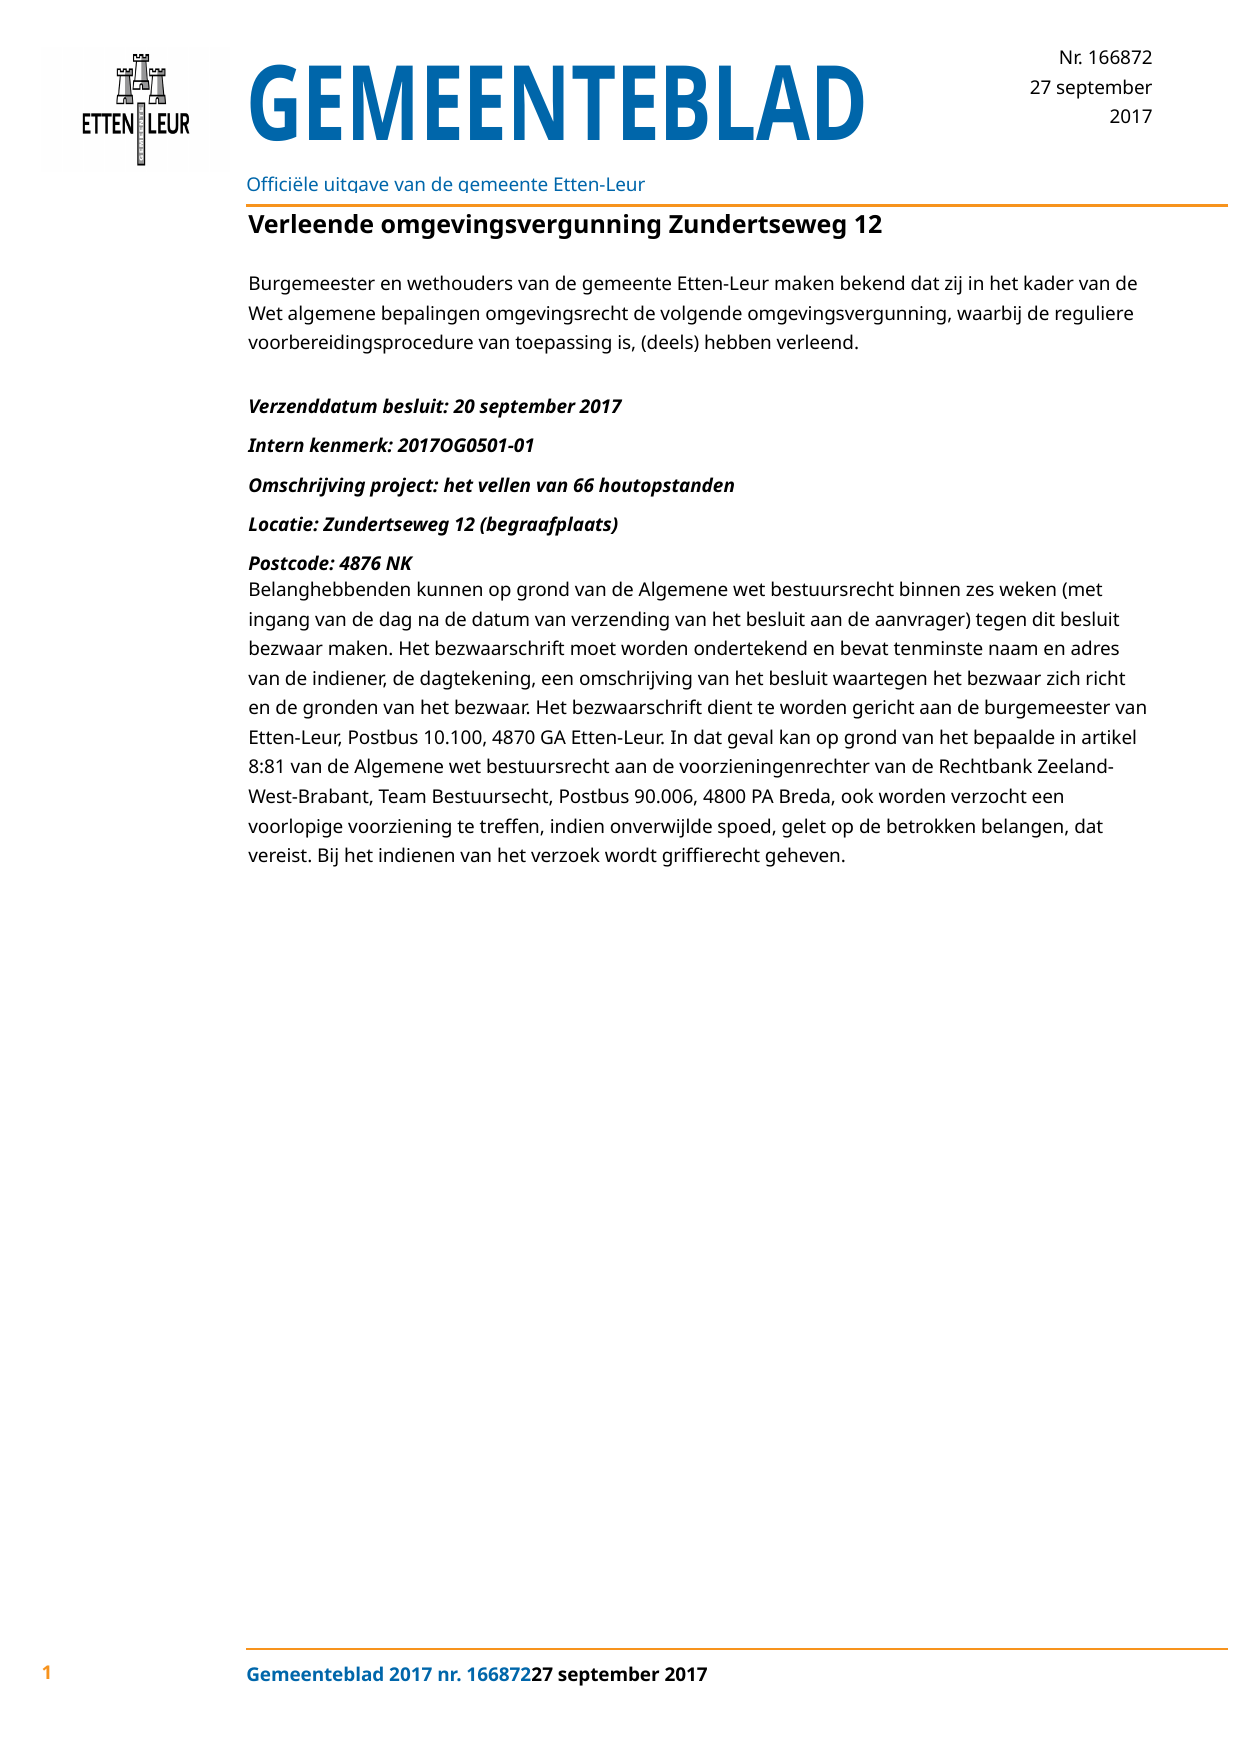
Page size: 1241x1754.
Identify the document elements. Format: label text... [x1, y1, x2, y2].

text Locatie: Zundertseweg 12 (begraafplaats) [248, 511, 1152, 537]
text Verleende omgevingsvergunning Zundertseweg 12 [248, 207, 1152, 241]
text Burgemeester en wethouders van de gemeente Etten-Leur maken bekend dat zij in het kader van de Wet algemene bepalingen omgevingsrecht de volgende omgevingsvergunning, waarbij de reguliere voorbereidingsprocedure van toepassing is, (deels) hebben verleend. [248, 270, 1152, 355]
picture [41, 47, 231, 172]
text Belanghebbenden kunnen op grond van de Algemene wet bestuursrecht binnen zes weken (met ingang van de dag na de datum van verzending van het besluit aan de aanvrager) tegen dit besluit bezwaar maken. Het bezwaarschrift moet worden ondertekend en bevat tenminste naam en adres van de indiener, de dagtekening, een omschrijving van het besluit waartegen het bezwaar zich richt en de gronden van het bezwaar. Het bezwaarschrift dient te worden gericht aan de burgemeester van Etten-Leur, Postbus 10.100, 4870 GA Etten-Leur. In dat geval kan op grond van het bepaalde in artikel 8:81 van de Algemene wet bestuursrecht aan de voorzieningenrechter van de Rechtbank Zeeland-West-Brabant, Team Bestuursecht, Postbus 90.006, 4800 PA Breda, ook worden verzocht een voorlopige voorziening te treffen, indien onverwijlde spoed, gelet op de betrokken belangen, dat vereist. Bij het indienen van het verzoek wordt griffierecht geheven. [248, 576, 1152, 868]
text Intern kenmerk: 2017OG0501-01 [248, 433, 1152, 458]
text Postcode: 4876 NK [248, 551, 1152, 576]
text Verzenddatum besluit: 20 september 2017 [248, 393, 1152, 419]
text Omschrijving project: het vellen van 66 houtopstanden [248, 472, 1152, 498]
